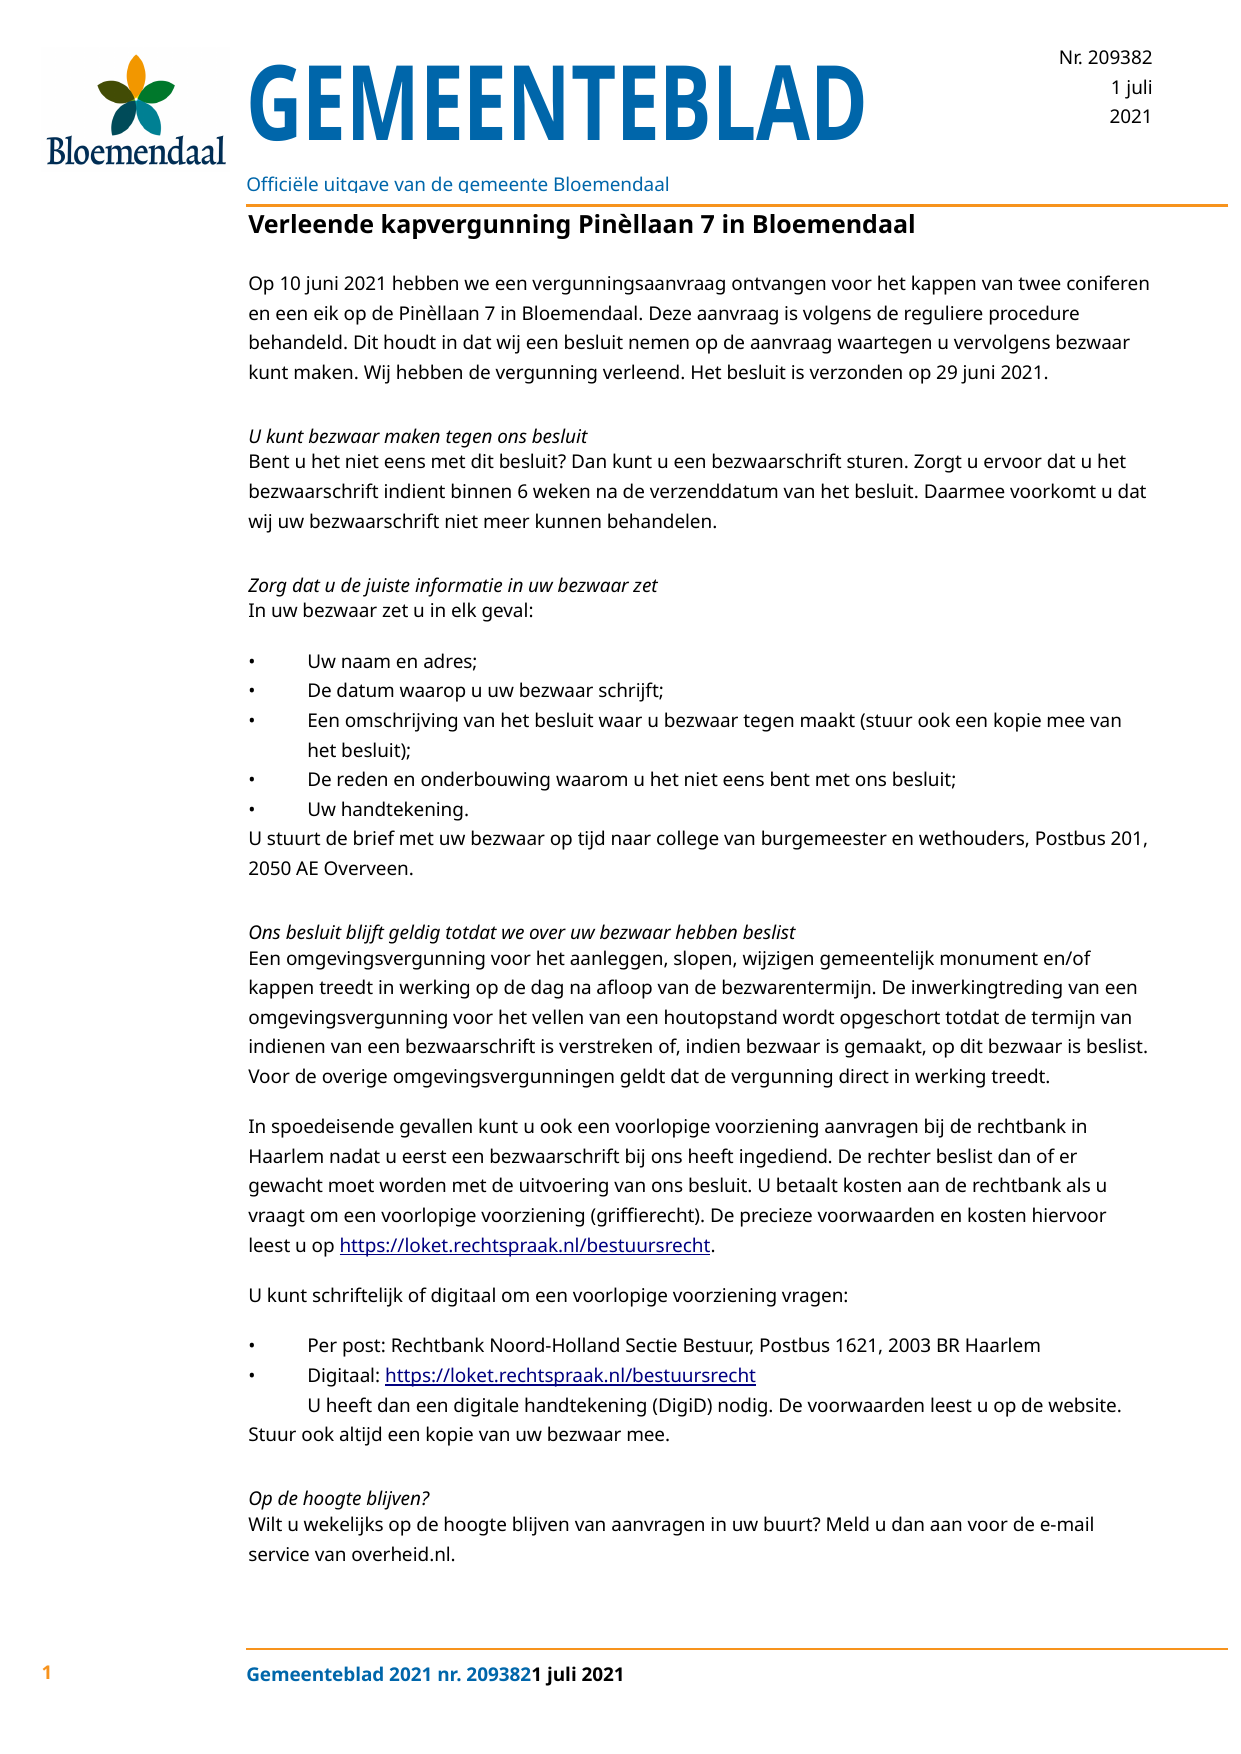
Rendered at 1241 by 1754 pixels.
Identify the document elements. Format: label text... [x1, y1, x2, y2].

text Bent u het niet eens met dit besluit? Dan kunt u een bezwaarschrift sturen. Zorgt u ervoor dat u het bezwaarschrift indient binnen 6 weken na de verzenddatum van het besluit. Daarmee voorkomt u dat wij uw bezwaarschrift niet meer kunnen behandelen. [248, 449, 1152, 534]
text Wilt u wekelijks op de hoogte blijven van aanvragen in uw buurt? Meld u dan aan voor de e-mail service van overheid.nl. [248, 1511, 1152, 1566]
text In spoedeisende gevallen kunt u ook een voorlopige voorziening aanvragen bij de rechtbank in Haarlem nadat u eerst een bezwaarschrift bij ons heeft ingediend. De rechter beslist dan of er gewacht moet worden met de uitvoering van ons besluit. U betaalt kosten aan de rechtbank als u vraagt om een voorlopige voorziening (griffierecht). De precieze voorwaarden en kosten hiervoor leest u op https://loket.rechtspraak.nl/bestuursrecht. [248, 1113, 1152, 1258]
picture [41, 47, 231, 172]
text U kunt schriftelijk of digitaal om een voorlopige voorziening vragen: [248, 1282, 1152, 1308]
list Een omschrijving van het besluit waar u bezwaar tegen maakt (stuur ook een kopie mee van het besluit); [248, 707, 1152, 762]
list Uw naam en adres; [248, 648, 1152, 674]
list De reden en onderbouwing waarom u het niet eens bent met ons besluit; [248, 766, 1152, 792]
text U stuurt de brief met uw bezwaar op tijd naar college van burgemeester en wethouders, Postbus 201, 2050 AE Overveen. [248, 826, 1152, 881]
text U kunt bezwaar maken tegen ons besluit [248, 423, 1152, 449]
text Op 10 juni 2021 hebben we een vergunningsaanvraag ontvangen voor het kappen van twee coniferen en een eik op de Pinèllaan 7 in Bloemendaal. Deze aanvraag is volgens de reguliere procedure behandeld. Dit houdt in dat wij een besluit nemen op de aanvraag waartegen u vervolgens bezwaar kunt maken. Wij hebben de vergunning verleend. Het besluit is verzonden op 29 juni 2021. [248, 270, 1152, 385]
list U heeft dan een digitale handtekening (DigiD) nodig. De voorwaarden leest u op de website. [248, 1392, 1152, 1418]
text Een omgevingsvergunning voor het aanleggen, slopen, wijzigen gemeentelijk monument en/of kappen treedt in werking op de dag na afloop van de bezwarentermijn. De inwerkingtreding van een omgevingsvergunning voor het vellen van een houtopstand wordt opgeschort totdat de termijn van indienen van een bezwaarschrift is verstreken of, indien bezwaar is gemaakt, op dit bezwaar is beslist. Voor de overige omgevingsvergunningen geldt dat de vergunning direct in werking treedt. [248, 945, 1152, 1089]
text Ons besluit blijft geldig totdat we over uw bezwaar hebben beslist [248, 919, 1152, 945]
text Op de hoogte blijven? [248, 1485, 1152, 1511]
list De datum waarop u uw bezwaar schrijft; [248, 678, 1152, 703]
text Zorg dat u de juiste informatie in uw bezwaar zet [248, 572, 1152, 598]
list Uw handtekening. [248, 796, 1152, 822]
list Per post: Rechtbank Noord-Holland Sectie Bestuur, Postbus 1621, 2003 BR Haarlem [248, 1333, 1152, 1358]
list Digitaal: https://loket.rechtspraak.nl/bestuursrecht [248, 1362, 1152, 1388]
text Stuur ook altijd een kopie van uw bezwaar mee. [248, 1421, 1152, 1447]
text Verleende kapvergunning Pinèllaan 7 in Bloemendaal [248, 207, 1152, 241]
text In uw bezwaar zet u in elk geval: [248, 598, 1152, 623]
